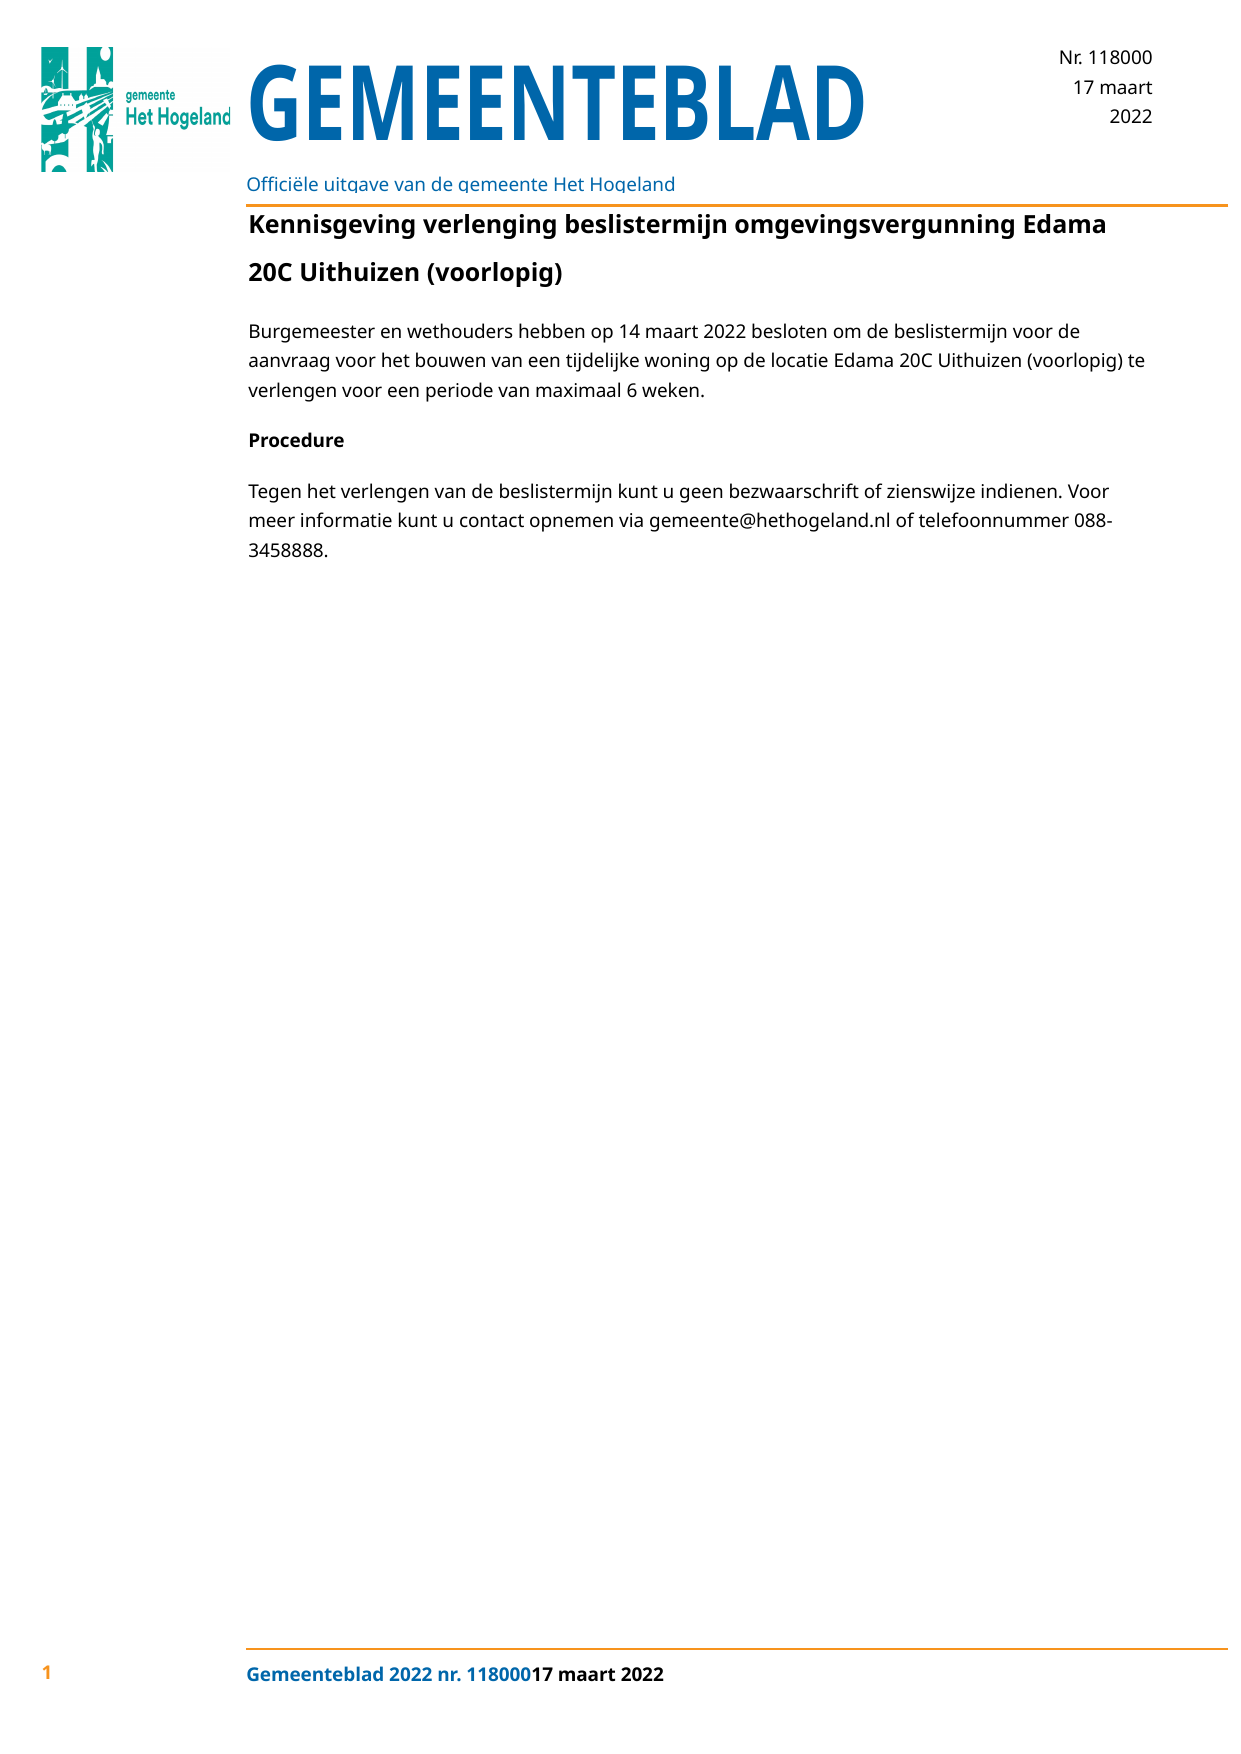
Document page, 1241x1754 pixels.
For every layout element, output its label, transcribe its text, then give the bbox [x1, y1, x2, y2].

picture [41, 47, 231, 172]
text Tegen het verlengen van de beslistermijn kunt u geen bezwaarschrift of zienswijze indienen. Voor meer informatie kunt u contact opnemen via gemeente@hethogeland.nl of telefoonnummer 088-3458888. [248, 478, 1152, 563]
text Burgemeester en wethouders hebben op 14 maart 2022 besloten om de beslistermijn voor de aanvraag voor het bouwen van een tijdelijke woning op de locatie Edama 20C Uithuizen (voorlopig) te verlengen voor een periode van maximaal 6 weken. [248, 318, 1152, 403]
text Kennisgeving verlenging beslistermijn omgevingsvergunning Edama 20C Uithuizen (voorlopig) [248, 207, 1152, 288]
text Procedure [248, 427, 1152, 453]
